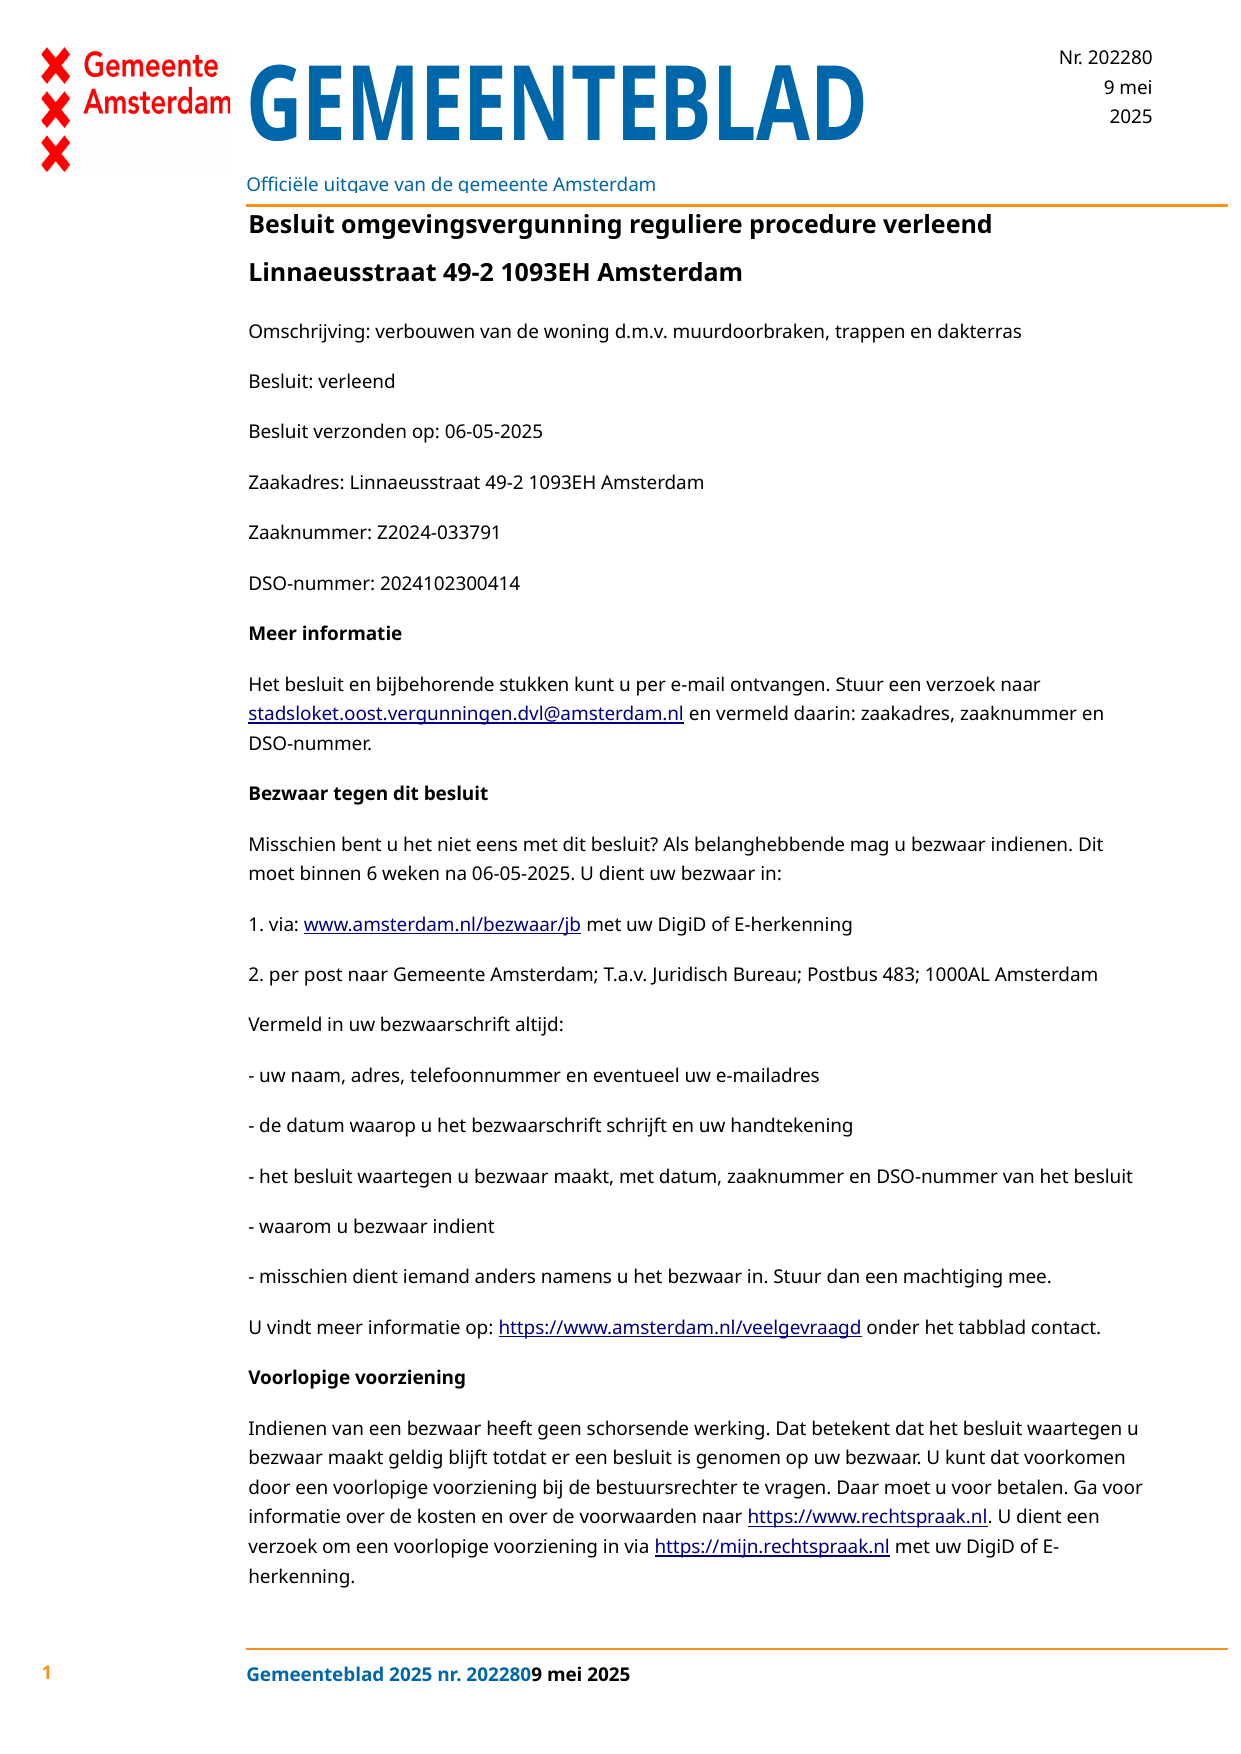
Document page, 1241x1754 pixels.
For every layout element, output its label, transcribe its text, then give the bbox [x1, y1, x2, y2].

text - de datum waarop u het bezwaarschrift schrijft en uw handtekening [248, 1112, 1152, 1138]
text Meer informatie [248, 620, 1152, 646]
text Het besluit en bijbehorende stukken kunt u per e-mail ontvangen. Stuur een verzoek naar stadsloket.oost.vergunningen.dvl@amsterdam.nl en vermeld daarin: zaakadres, zaaknummer en DSO-nummer. [248, 671, 1152, 756]
text Voorlopige voorziening [248, 1364, 1152, 1390]
text 2. per post naar Gemeente Amsterdam; T.a.v. Juridisch Bureau; Postbus 483; 1000AL Amsterdam [248, 961, 1152, 987]
text Indienen van een bezwaar heeft geen schorsende werking. Dat betekent dat het besluit waartegen u bezwaar maakt geldig blijft totdat er een besluit is genomen op uw bezwaar. U kunt dat voorkomen door een voorlopige voorziening bij de bestuursrechter te vragen. Daar moet u voor betalen. Ga voor informatie over de kosten en over de voorwaarden naar https://www.rechtspraak.nl. U dient een verzoek om een voorlopige voorziening in via https://mijn.rechtspraak.nl met uw DigiD of E-herkenning. [248, 1415, 1152, 1589]
text Besluit omgevingsvergunning reguliere procedure verleend Linnaeusstraat 49-2 1093EH Amsterdam [248, 207, 1152, 288]
text DSO-nummer: 2024102300414 [248, 570, 1152, 596]
text U vindt meer informatie op: https://www.amsterdam.nl/veelgevraagd onder het tabblad contact. [248, 1314, 1152, 1340]
text Misschien bent u het niet eens met dit besluit? Als belanghebbende mag u bezwaar indienen. Dit moet binnen 6 weken na 06-05-2025. U dient uw bezwaar in: [248, 831, 1152, 886]
text Vermeld in uw bezwaarschrift altijd: [248, 1012, 1152, 1037]
text Bezwaar tegen dit besluit [248, 780, 1152, 806]
picture [41, 47, 231, 172]
text Besluit verzonden op: 06-05-2025 [248, 419, 1152, 444]
text - het besluit waartegen u bezwaar maakt, met datum, zaaknummer en DSO-nummer van het besluit [248, 1163, 1152, 1189]
text Omschrijving: verbouwen van de woning d.m.v. muurdoorbraken, trappen en dakterras [248, 318, 1152, 344]
text Zaaknummer: Z2024-033791 [248, 519, 1152, 545]
text - misschien dient iemand anders namens u het bezwaar in. Stuur dan een machtiging mee. [248, 1264, 1152, 1289]
text 1. via: www.amsterdam.nl/bezwaar/jb met uw DigiD of E-herkenning [248, 911, 1152, 937]
text Zaakadres: Linnaeusstraat 49-2 1093EH Amsterdam [248, 469, 1152, 495]
text - uw naam, adres, telefoonnummer en eventueel uw e-mailadres [248, 1062, 1152, 1088]
text - waarom u bezwaar indient [248, 1213, 1152, 1239]
text Besluit: verleend [248, 368, 1152, 394]
